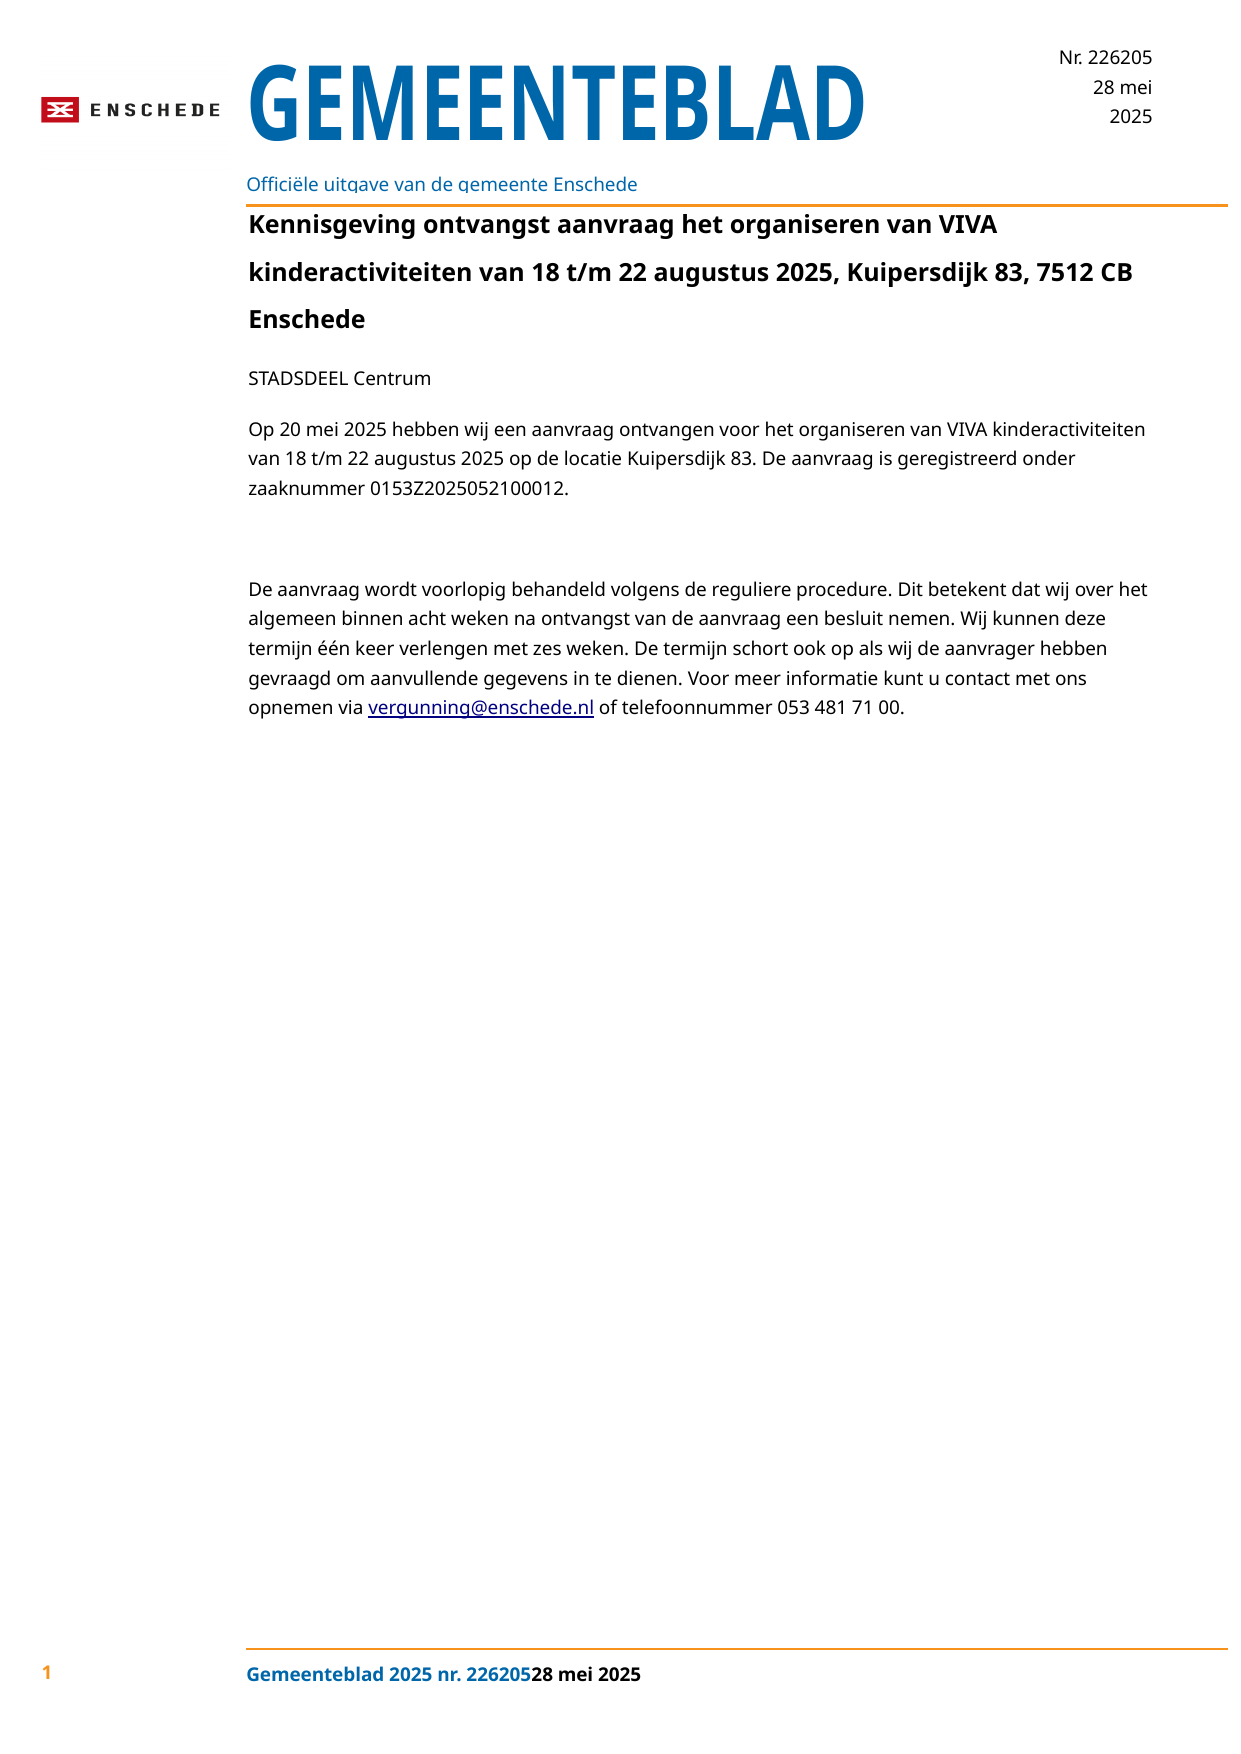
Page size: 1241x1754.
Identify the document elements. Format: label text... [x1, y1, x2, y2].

picture [41, 47, 231, 172]
text Op 20 mei 2025 hebben wij een aanvraag ontvangen voor het organiseren van VIVA kinderactiviteiten van 18 t/m 22 augustus 2025 op de locatie Kuipersdijk 83. De aanvraag is geregistreerd onder zaaknummer 0153Z2025052100012. [248, 416, 1152, 501]
text STADSDEEL Centrum [248, 366, 1152, 391]
text De aanvraag wordt voorlopig behandeld volgens de reguliere procedure. Dit betekent dat wij over het algemeen binnen acht weken na ontvangst van de aanvraag een besluit nemen. Wij kunnen deze termijn één keer verlengen met zes weken. De termijn schort ook op als wij de aanvrager hebben gevraagd om aanvullende gegevens in te dienen. Voor meer informatie kunt u contact met ons opnemen via vergunning@enschede.nl of telefoonnummer 053 481 71 00. [248, 576, 1152, 720]
text Kennisgeving ontvangst aanvraag het organiseren van VIVA kinderactiviteiten van 18 t/m 22 augustus 2025, Kuipersdijk 83, 7512 CB Enschede [248, 207, 1152, 336]
